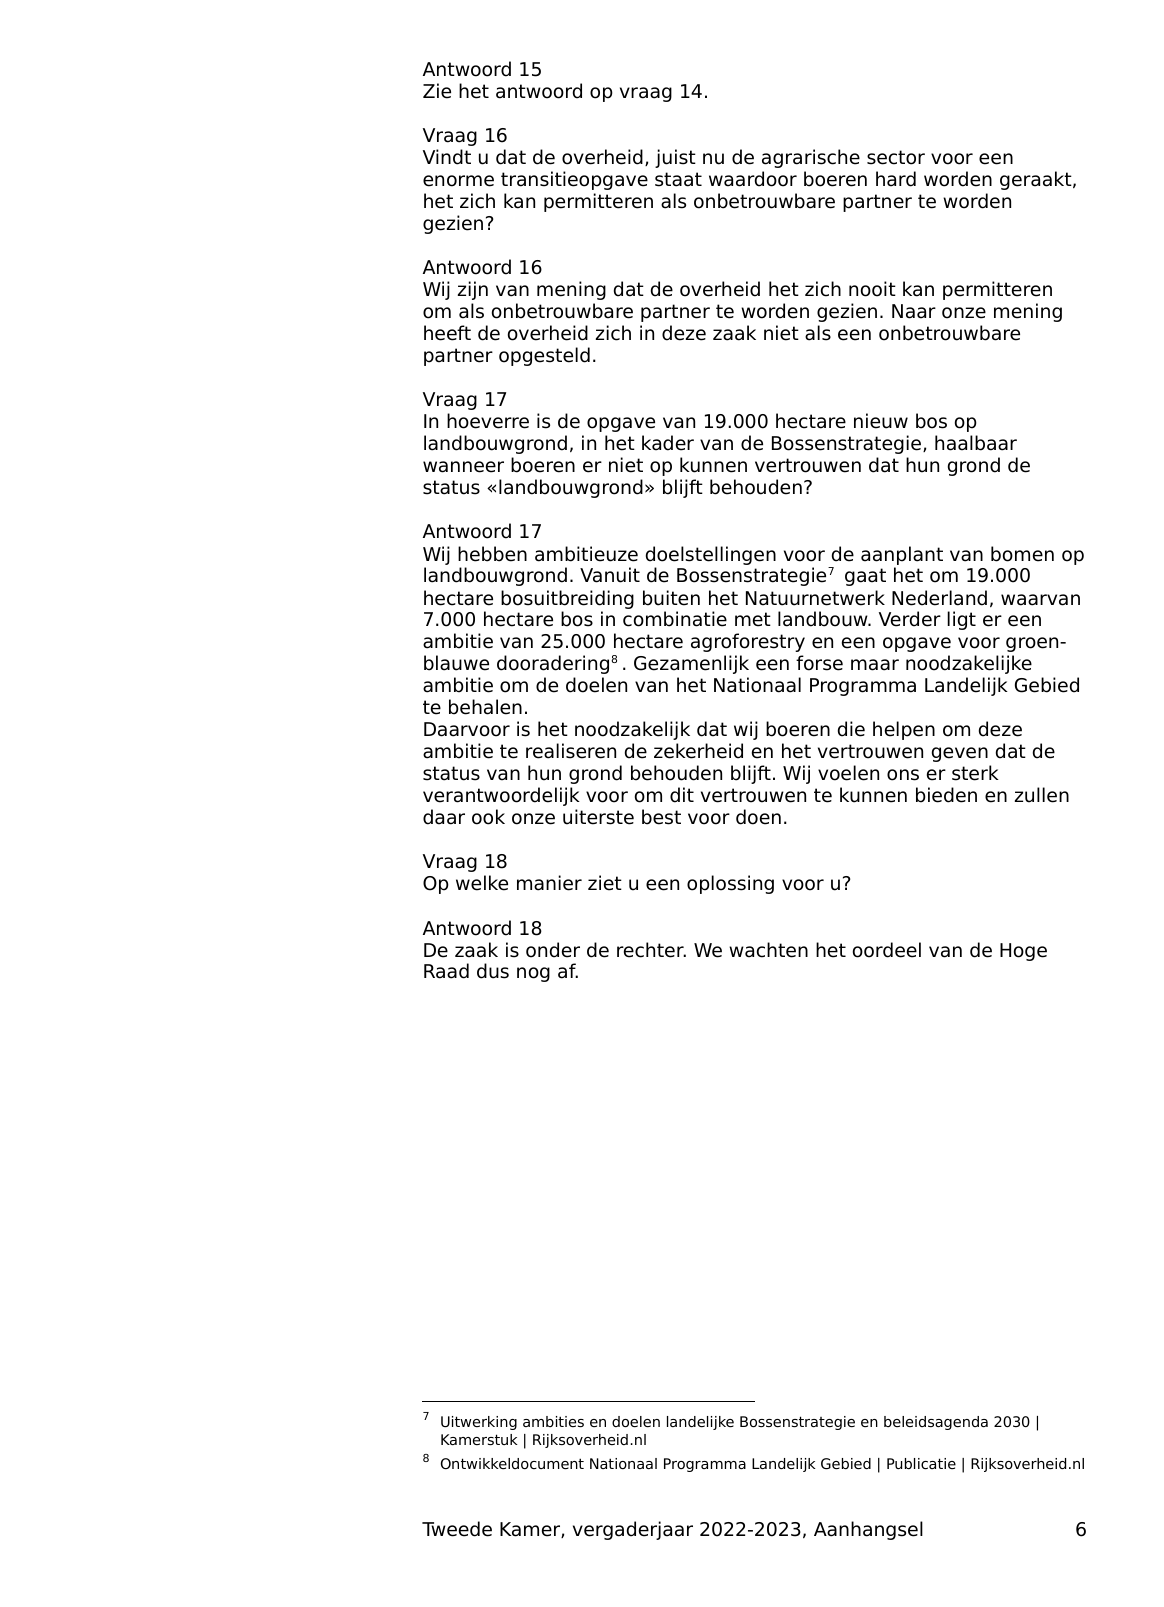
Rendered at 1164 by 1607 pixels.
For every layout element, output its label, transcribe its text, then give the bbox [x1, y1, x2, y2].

text Wij hebben ambitieuze doelstellingen voor de aanplant van bomen op landbouwgrond. Vanuit de Bossenstrategie gaat het om 19.000 hectare bosuitbreiding buiten het Natuurnetwerk Nederland, waarvan 7.000 hectare bos in combinatie met landbouw. Verder ligt er een ambitie van 25.000 hectare agroforestry en een opgave voor groen-blauwe dooradering. Gezamenlijk een forse maar noodzakelijke ambitie om de doelen van het Nationaal Programma Landelijk Gebied te behalen. [422, 543, 1087, 719]
text Vindt u dat de overheid, juist nu de agrarische sector voor een enorme transitieopgave staat waardoor boeren hard worden geraakt, het zich kan permitteren als onbetrouwbare partner te worden gezien? [422, 147, 1087, 235]
text Zie het antwoord op vraag 14. [422, 81, 1087, 103]
text Uitwerking ambities en doelen landelijke Bossenstrategie en beleidsagenda 2030 | Kamerstuk | Rijksoverheid.nl [422, 1410, 1087, 1449]
text Antwoord 16 [422, 257, 1087, 279]
text Ontwikkeldocument Nationaal Programma Landelijk Gebied | Publicatie | Rijksoverheid.nl [422, 1452, 1087, 1474]
text Antwoord 15 [422, 59, 1087, 81]
text Vraag 18 [422, 851, 1087, 873]
text Antwoord 18 [422, 917, 1087, 939]
text Op welke manier ziet u een oplossing voor u? [422, 873, 1087, 895]
text Vraag 17 [422, 389, 1087, 411]
text Antwoord 17 [422, 521, 1087, 543]
text De zaak is onder de rechter. We wachten het oordeel van de Hoge Raad dus nog af. [422, 939, 1087, 983]
text Vraag 16 [422, 125, 1087, 147]
text Daarvoor is het noodzakelijk dat wij boeren die helpen om deze ambitie te realiseren de zekerheid en het vertrouwen geven dat de status van hun grond behouden blijft. Wij voelen ons er sterk verantwoordelijk voor om dit vertrouwen te kunnen bieden en zullen daar ook onze uiterste best voor doen. [422, 719, 1087, 829]
text Wij zijn van mening dat de overheid het zich nooit kan permitteren om als onbetrouwbare partner te worden gezien. Naar onze mening heeft de overheid zich in deze zaak niet als een onbetrouwbare partner opgesteld. [422, 279, 1087, 367]
text In hoeverre is de opgave van 19.000 hectare nieuw bos op landbouwgrond, in het kader van de Bossenstrategie, haalbaar wanneer boeren er niet op kunnen vertrouwen dat hun grond de status «landbouwgrond» blijft behouden? [422, 411, 1087, 499]
